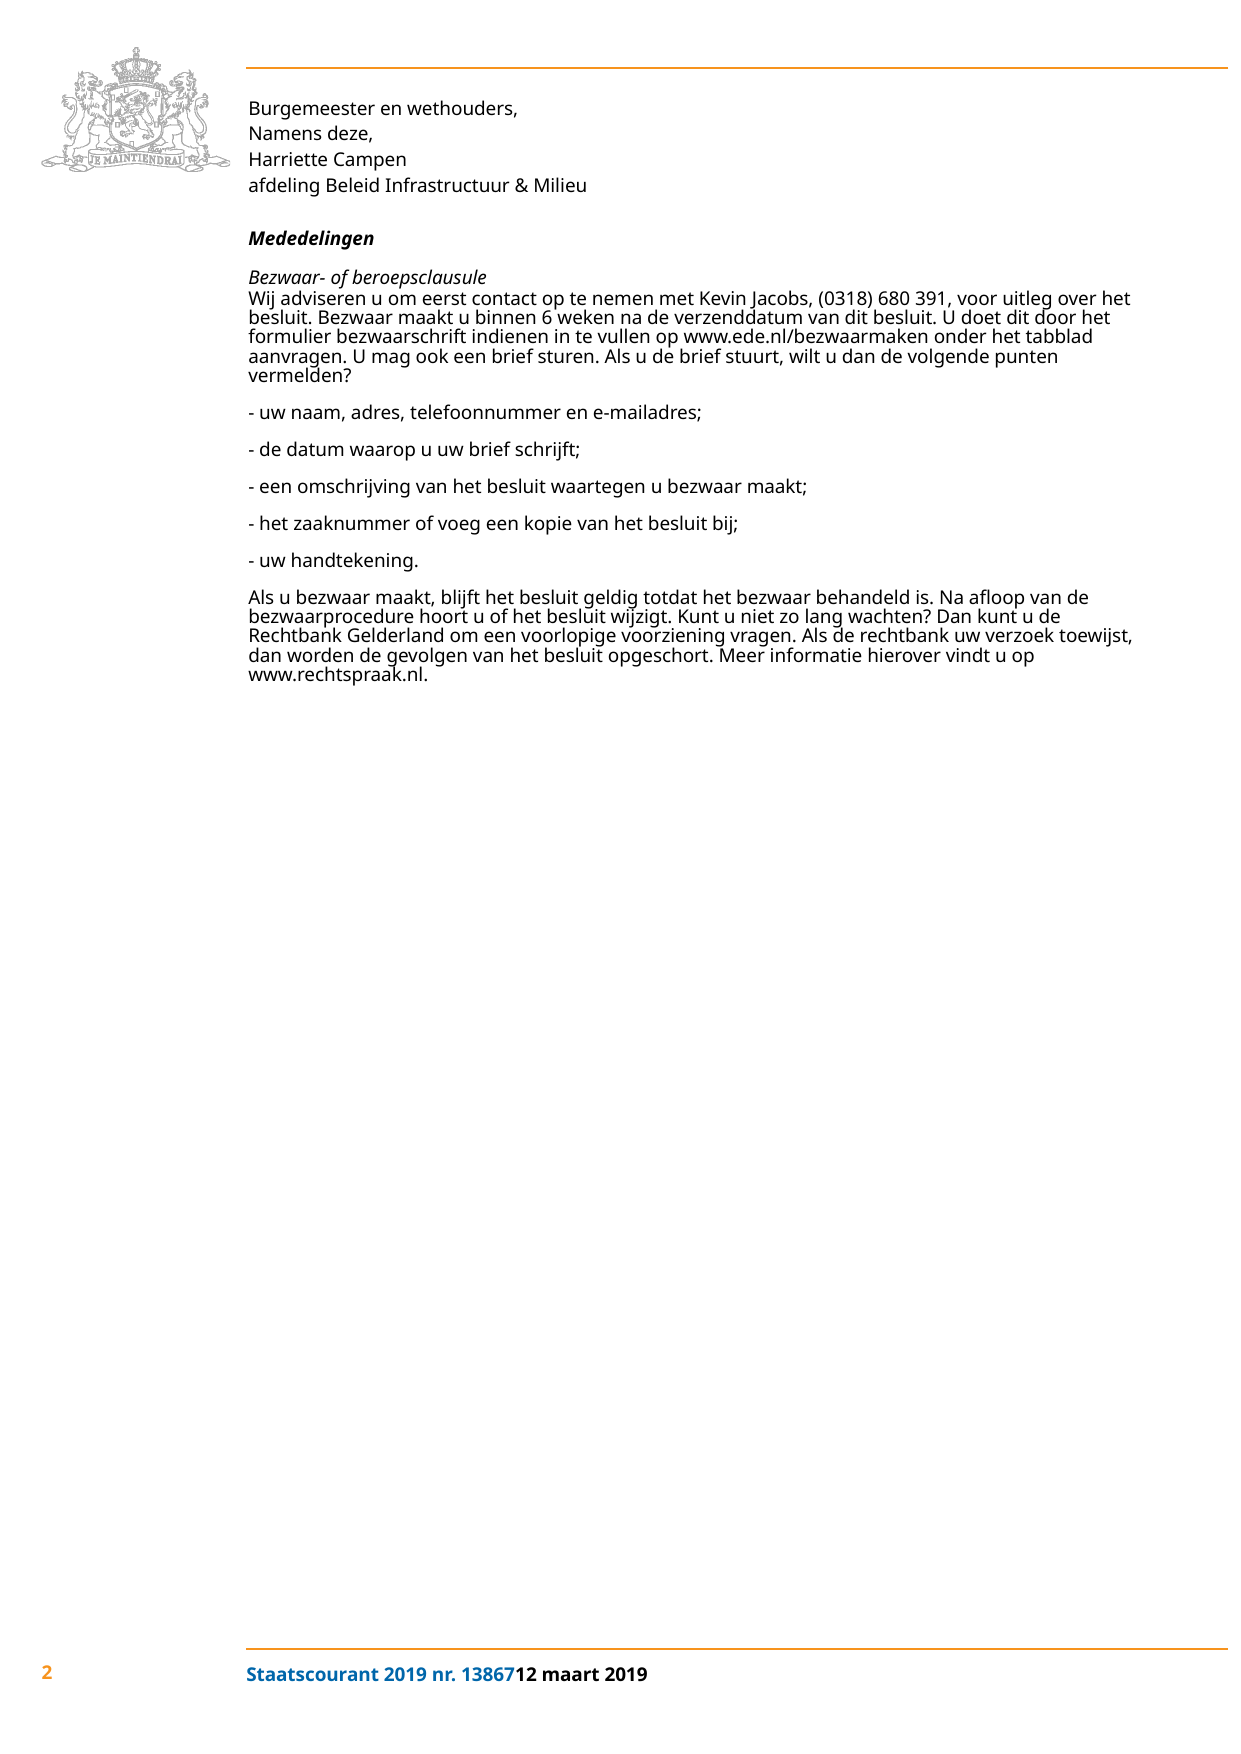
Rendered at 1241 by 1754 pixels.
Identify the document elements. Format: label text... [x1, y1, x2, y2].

text Namens deze, [248, 121, 1152, 146]
text Burgemeester en wethouders, [248, 95, 1152, 121]
text - de datum waarop u uw brief schrijft; [248, 441, 1152, 460]
text Mededelingen [248, 225, 1152, 251]
text - uw naam, adres, telefoonnummer en e-mailadres; [248, 404, 1152, 423]
text Wij adviseren u om eerst contact op te nemen met Kevin Jacobs, (0318) 680 391, voor uitleg over het besluit. Bezwaar maakt u binnen 6 weken na de verzenddatum van dit besluit. U doet dit door het formulier bezwaarschrift indienen in te vullen op www.ede.nl/bezwaarmaken onder het tabblad aanvragen. U mag ook een brief sturen. Als u de brief stuurt, wilt u dan de volgende punten vermelden? [248, 290, 1152, 386]
text - uw handtekening. [248, 552, 1152, 571]
text - het zaaknummer of voeg een kopie van het besluit bij; [248, 515, 1152, 534]
text Harriette Campen [248, 146, 1152, 172]
text afdeling Beleid Infrastructuur & Milieu [248, 172, 1152, 198]
picture [41, 47, 231, 172]
text - een omschrijving van het besluit waartegen u bezwaar maakt; [248, 478, 1152, 497]
text Als u bezwaar maakt, blijft het besluit geldig totdat het bezwaar behandeld is. Na afloop van de bezwaarprocedure hoort u of het besluit wijzigt. Kunt u niet zo lang wachten? Dan kunt u de Rechtbank Gelderland om een voorlopige voorziening vragen. Als de rechtbank uw verzoek toewijst, dan worden de gevolgen van het besluit opgeschort. Meer informatie hierover vindt u op www.rechtspraak.nl. [248, 589, 1152, 685]
text Bezwaar- of beroepsclausule [248, 264, 1152, 290]
